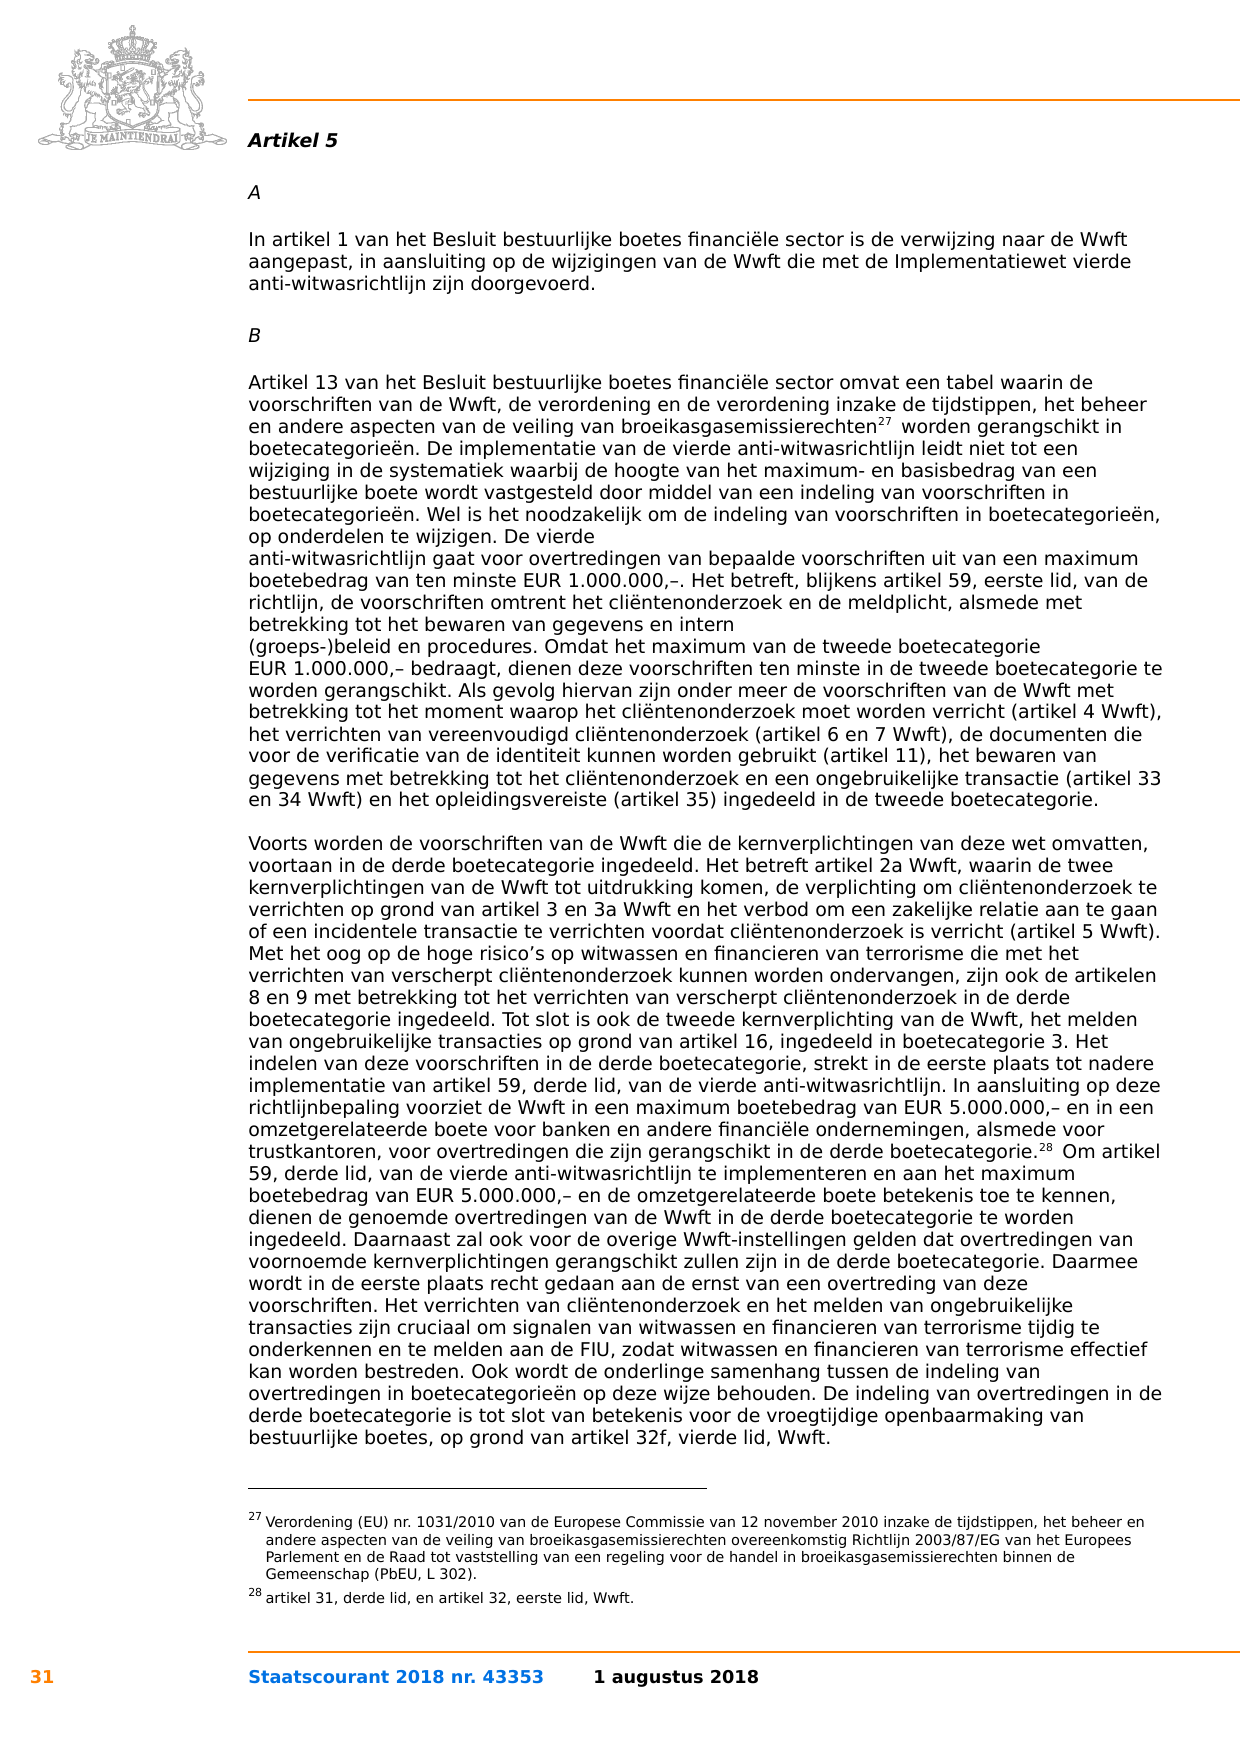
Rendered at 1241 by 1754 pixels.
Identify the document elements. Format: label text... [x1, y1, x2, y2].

text Verordening (EU) nr. 1031/2010 van de Europese Commissie van 12 november 2010 inzake de tijdstippen, het beheer en andere aspecten van de veiling van broeikasgasemissierechten overeenkomstig Richtlijn 2003/87/EG van het Europees Parlement en de Raad tot vaststelling van een regeling voor de handel in broeikasgasemissierechten binnen de Gemeenschap (PbEU, L 302). [248, 1510, 1163, 1583]
text Artikel 13 van het Besluit bestuurlijke boetes financiële sector omvat een tabel waarin de voorschriften van de Wwft, de verordening en de verordening inzake de tijdstippen, het beheer en andere aspecten van de veiling van broeikasgasemissierechten worden gerangschikt in boetecategorieën. De implementatie van de vierde anti-witwasrichtlijn leidt niet tot een wijziging in de systematiek waarbij de hoogte van het maximum- en basisbedrag van een bestuurlijke boete wordt vastgesteld door middel van een indeling van voorschriften in boetecategorieën. Wel is het noodzakelijk om de indeling van voorschriften in boetecategorieën, op onderdelen te wijzigen. De vierde [248, 372, 1163, 548]
subtitle Artikel 5 [248, 130, 1163, 152]
text anti-witwasrichtlijn gaat voor overtredingen van bepaalde voorschriften uit van een maximum boetebedrag van ten minste EUR 1.000.000,–. Het betreft, blijkens artikel 59, eerste lid, van de richtlijn, de voorschriften omtrent het cliëntenonderzoek en de meldplicht, alsmede met betrekking tot het bewaren van gegevens en intern [248, 548, 1163, 636]
subtitle B [248, 325, 1163, 347]
subtitle A [248, 182, 1163, 204]
text (groeps-)beleid en procedures. Omdat het maximum van de tweede boetecategorie EUR 1.000.000,– bedraagt, dienen deze voorschriften ten minste in de tweede boetecategorie te worden gerangschikt. Als gevolg hiervan zijn onder meer de voorschriften van de Wwft met betrekking tot het moment waarop het cliëntenonderzoek moet worden verricht (artikel 4 Wwft), het verrichten van vereenvoudigd cliëntenonderzoek (artikel 6 en 7 Wwft), de documenten die voor de verificatie van de identiteit kunnen worden gebruikt (artikel 11), het bewaren van gegevens met betrekking tot het cliëntenonderzoek en een ongebruikelijke transactie (artikel 33 en 34 Wwft) en het opleidingsvereiste (artikel 35) ingedeeld in de tweede boetecategorie. [248, 636, 1163, 811]
picture [38, 25, 227, 150]
text In artikel 1 van het Besluit bestuurlijke boetes financiële sector is de verwijzing naar de Wwft aangepast, in aansluiting op de wijzigingen van de Wwft die met de Implementatiewet vierde anti-witwasrichtlijn zijn doorgevoerd. [248, 229, 1163, 295]
text artikel 31, derde lid, en artikel 32, eerste lid, Wwft. [248, 1586, 1163, 1608]
text Voorts worden de voorschriften van de Wwft die de kernverplichtingen van deze wet omvatten, voortaan in de derde boetecategorie ingedeeld. Het betreft artikel 2a Wwft, waarin de twee kernverplichtingen van de Wwft tot uitdrukking komen, de verplichting om cliëntenonderzoek te verrichten op grond van artikel 3 en 3a Wwft en het verbod om een zakelijke relatie aan te gaan of een incidentele transactie te verrichten voordat cliëntenonderzoek is verricht (artikel 5 Wwft). Met het oog op de hoge risico’s op witwassen en financieren van terrorisme die met het verrichten van verscherpt cliëntenonderzoek kunnen worden ondervangen, zijn ook de artikelen 8 en 9 met betrekking tot het verrichten van verscherpt cliëntenonderzoek in de derde boetecategorie ingedeeld. Tot slot is ook de tweede kernverplichting van de Wwft, het melden van ongebruikelijke transacties op grond van artikel 16, ingedeeld in boetecategorie 3. Het indelen van deze voorschriften in de derde boetecategorie, strekt in de eerste plaats tot nadere implementatie van artikel 59, derde lid, van de vierde anti-witwasrichtlijn. In aansluiting op deze richtlijnbepaling voorziet de Wwft in een maximum boetebedrag van EUR 5.000.000,– en in een omzetgerelateerde boete voor banken en andere financiële ondernemingen, alsmede voor trustkantoren, voor overtredingen die zijn gerangschikt in de derde boetecategorie. Om artikel 59, derde lid, van de vierde anti-witwasrichtlijn te implementeren en aan het maximum boetebedrag van EUR 5.000.000,– en de omzetgerelateerde boete betekenis toe te kennen, dienen de genoemde overtredingen van de Wwft in de derde boetecategorie te worden ingedeeld. Daarnaast zal ook voor de overige Wwft-instellingen gelden dat overtredingen van voornoemde kernverplichtingen gerangschikt zullen zijn in de derde boetecategorie. Daarmee wordt in de eerste plaats recht gedaan aan de ernst van een overtreding van deze voorschriften. Het verrichten van cliëntenonderzoek en het melden van ongebruikelijke transacties zijn cruciaal om signalen van witwassen en financieren van terrorisme tijdig te onderkennen en te melden aan de FIU, zodat witwassen en financieren van terrorisme effectief kan worden bestreden. Ook wordt de onderlinge samenhang tussen de indeling van overtredingen in boetecategorieën op deze wijze behouden. De indeling van overtredingen in de derde boetecategorie is tot slot van betekenis voor de vroegtijdige openbaarmaking van bestuurlijke boetes, op grond van artikel 32f, vierde lid, Wwft. [248, 833, 1163, 1449]
